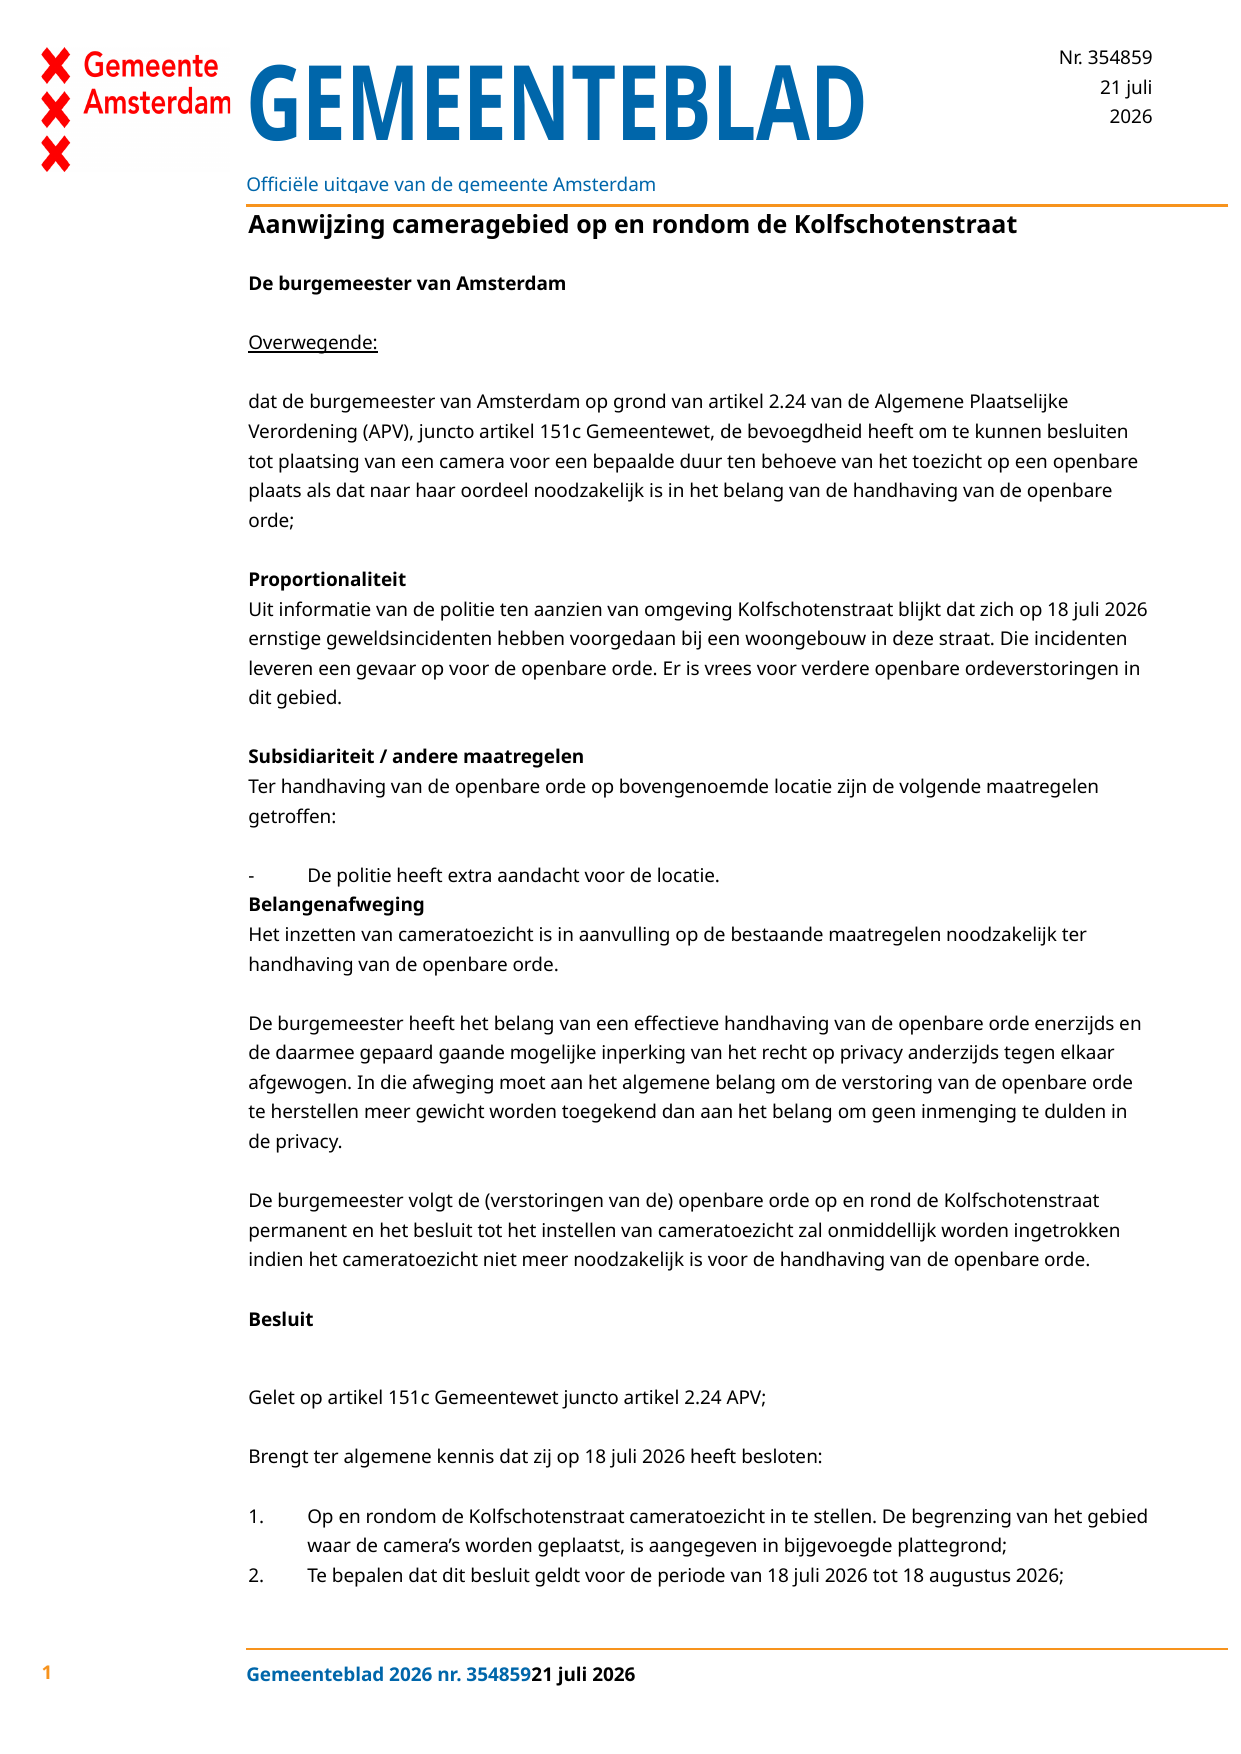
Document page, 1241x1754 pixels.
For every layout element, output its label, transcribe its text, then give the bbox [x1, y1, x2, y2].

text De burgemeester van Amsterdam [248, 270, 1152, 296]
text Ter handhaving van de openbare orde op bovengenoemde locatie zijn de volgende maatregelen getroffen: [248, 773, 1152, 828]
text Subsidiariteit / andere maatregelen [248, 744, 1152, 769]
list Op en rondom de Kolfschotenstraat cameratoezicht in te stellen. De begrenzing van het gebied waar de camera’s worden geplaatst, is aangegeven in bijgevoegde plattegrond; [248, 1503, 1152, 1558]
text Het inzetten van cameratoezicht is in aanvulling op de bestaande maatregelen noodzakelijk ter handhaving van de openbare orde. [248, 921, 1152, 976]
text Aanwijzing cameragebied op en rondom de Kolfschotenstraat [248, 207, 1152, 241]
text Overwegende: [248, 329, 1152, 355]
text Proportionaliteit [248, 566, 1152, 592]
text dat de burgemeester van Amsterdam op grond van artikel 2.24 van de Algemene Plaatselijke Verordening (APV), juncto artikel 151c Gemeentewet, de bevoegdheid heeft om te kunnen besluiten tot plaatsing van een camera voor een bepaalde duur ten behoeve van het toezicht op een openbare plaats als dat naar haar oordeel noodzakelijk is in het belang van de handhaving van de openbare orde; [248, 389, 1152, 533]
text Besluit [248, 1306, 1152, 1331]
text De burgemeester volgt de (verstoringen van de) openbare orde op en rond de Kolfschotenstraat permanent en het besluit tot het instellen van cameratoezicht zal onmiddellijk worden ingetrokken indien het cameratoezicht niet meer noodzakelijk is voor de handhaving van de openbare orde. [248, 1187, 1152, 1272]
text Brengt ter algemene kennis dat zij op 18 juli 2026 heeft besloten: [248, 1444, 1152, 1469]
text Belangenafweging [248, 892, 1152, 917]
picture [41, 47, 231, 172]
list De politie heeft extra aandacht voor de locatie. [248, 862, 1152, 888]
list Te bepalen dat dit besluit geldt voor de periode van 18 juli 2026 tot 18 augustus 2026; [248, 1562, 1152, 1588]
text Uit informatie van de politie ten aanzien van omgeving Kolfschotenstraat blijkt dat zich op 18 juli 2026 ernstige geweldsincidenten hebben voorgedaan bij een woongebouw in deze straat. Die incidenten leveren een gevaar op voor de openbare orde. Er is vrees voor verdere openbare ordeverstoringen in dit gebied. [248, 596, 1152, 710]
text De burgemeester heeft het belang van een effectieve handhaving van de openbare orde enerzijds en de daarmee gepaard gaande mogelijke inperking van het recht op privacy anderzijds tegen elkaar afgewogen. In die afweging moet aan het algemene belang om de verstoring van de openbare orde te herstellen meer gewicht worden toegekend dan aan het belang om geen inmenging te dulden in de privacy. [248, 1010, 1152, 1154]
text Gelet op artikel 151c Gemeentewet juncto artikel 2.24 APV; [248, 1384, 1152, 1410]
